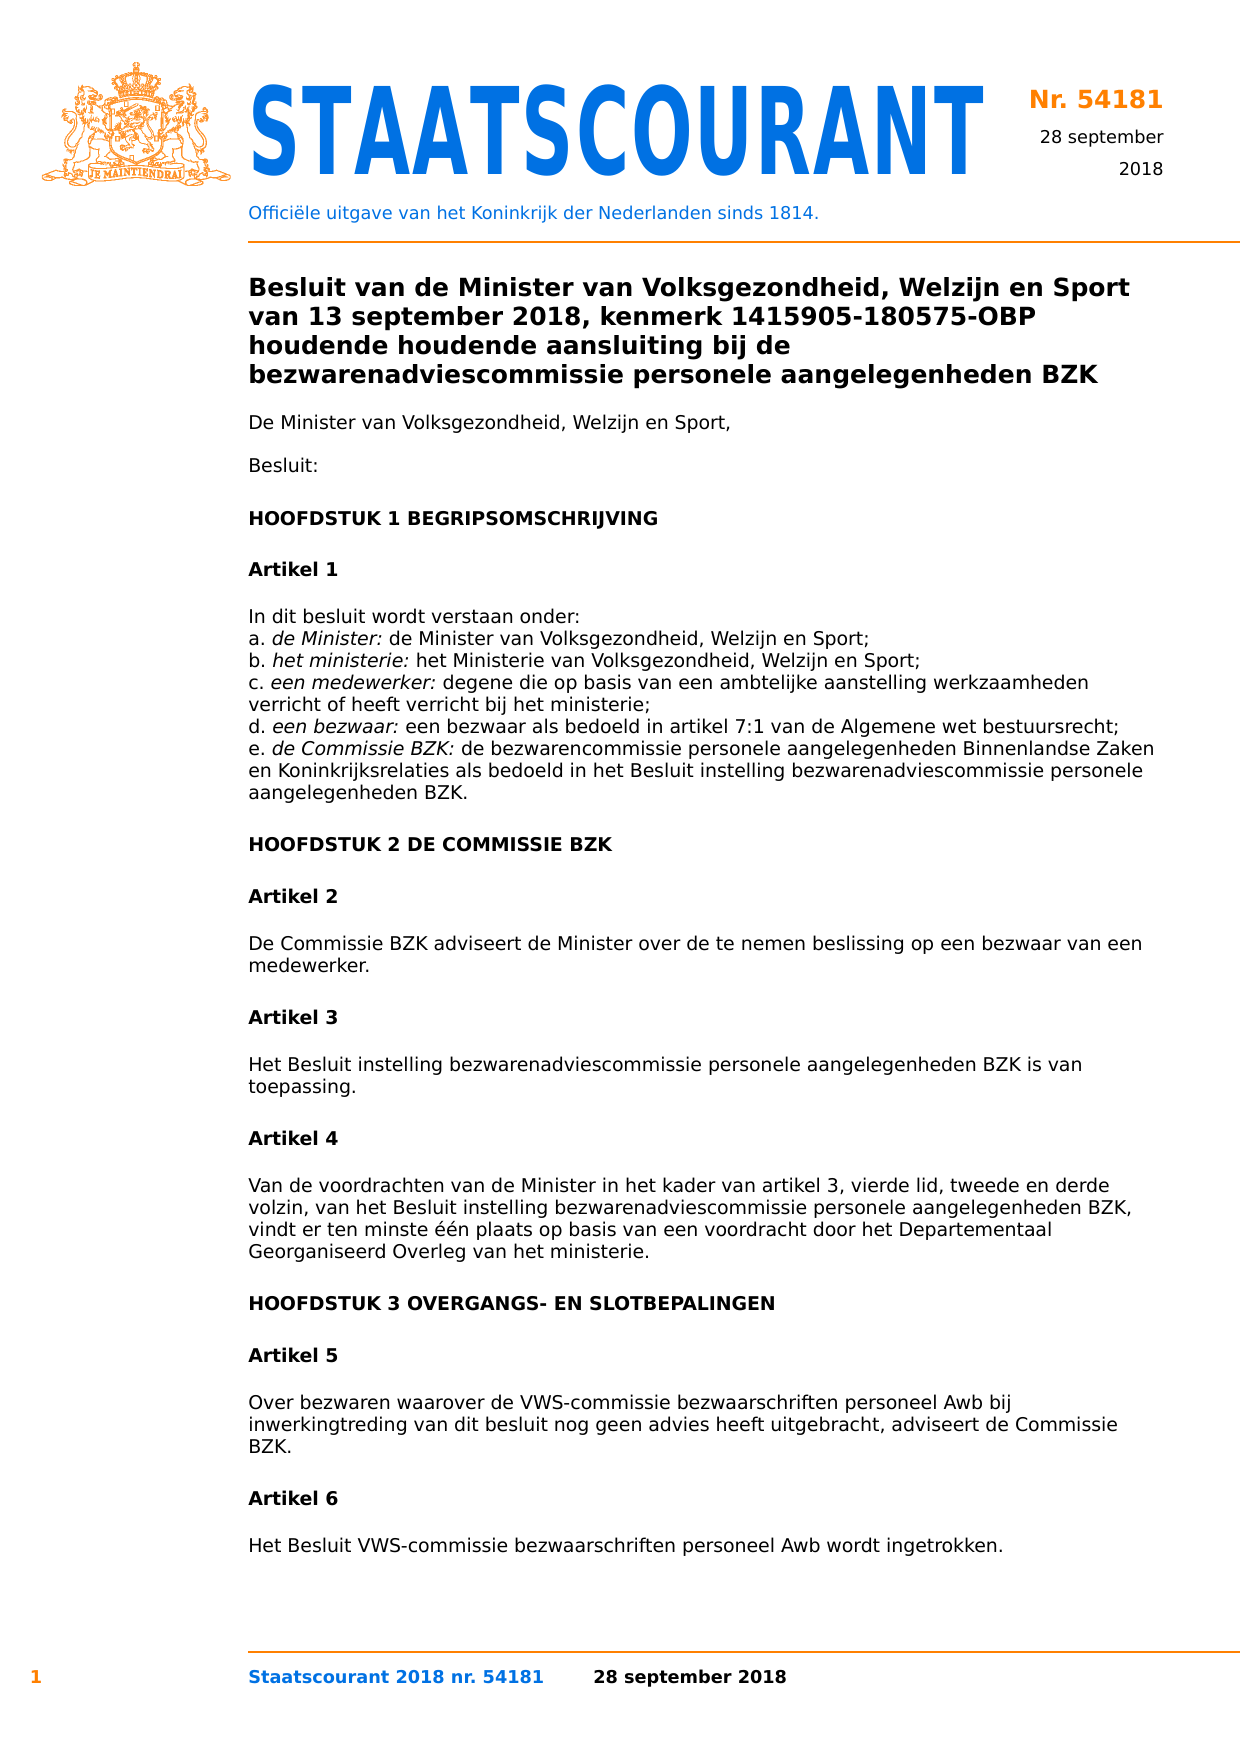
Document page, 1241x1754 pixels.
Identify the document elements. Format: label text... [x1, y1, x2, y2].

text De Commissie BZK adviseert de Minister over de te nemen beslissing op een bezwaar van een medewerker. [248, 933, 1163, 977]
subtitle Artikel 5 [248, 1345, 1163, 1367]
table_header Nr. 54181 [998, 62, 1240, 121]
table_cell 2018 [998, 153, 1240, 203]
text In dit besluit wordt verstaan onder: [248, 606, 1163, 628]
text Over bezwaren waarover de VWS-commissie bezwaarschriften personeel Awb bij inwerkingtreding van dit besluit nog geen advies heeft uitgebracht, adviseert de Commissie BZK. [248, 1392, 1163, 1458]
text a. de Minister: de Minister van Volksgezondheid, Welzijn en Sport; [248, 628, 1163, 650]
subtitle HOOFDSTUK 3 OVERGANGS- EN SLOTBEPALINGEN [248, 1293, 1163, 1315]
subtitle Artikel 1 [248, 559, 1163, 581]
picture [41, 62, 231, 186]
subtitle Artikel 6 [248, 1488, 1163, 1510]
text e. de Commissie BZK: de bezwarencommissie personele aangelegenheden Binnenlandse Zaken en Koninkrijksrelaties als bedoeld in het Besluit instelling bezwarenadviescommissie personele aangelegenheden BZK. [248, 738, 1163, 804]
text b. het ministerie: het Ministerie van Volksgezondheid, Welzijn en Sport; [248, 650, 1163, 672]
text d. een bezwaar: een bezwaar als bedoeld in artikel 7:1 van de Algemene wet bestuursrecht; [248, 716, 1163, 738]
text Het Besluit VWS-commissie bezwaarschriften personeel Awb wordt ingetrokken. [248, 1535, 1163, 1557]
subtitle Besluit van de Minister van Volksgezondheid, Welzijn en Sport van 13 september 2018, kenmerk 1415905-180575-OBP houdende houdende aansluiting bij de bezwarenadviescommissie personele aangelegenheden BZK [248, 273, 1163, 390]
text De Minister van Volksgezondheid, Welzijn en Sport, [248, 412, 1163, 433]
subtitle HOOFDSTUK 1 BEGRIPSOMSCHRIJVING [248, 507, 1163, 529]
subtitle HOOFDSTUK 2 DE COMMISSIE BZK [248, 834, 1163, 856]
subtitle Artikel 2 [248, 886, 1163, 908]
text Van de voordrachten van de Minister in het kader van artikel 3, vierde lid, tweede en derde volzin, van het Besluit instelling bezwarenadviescommissie personele aangelegenheden BZK, vindt er ten minste één plaats op basis van een voordracht door het Departementaal Georganiseerd Overleg van het ministerie. [248, 1175, 1163, 1263]
table_cell Officiële uitgave van het Koninkrijk der Nederlanden sinds 1814. [248, 203, 1240, 241]
text c. een medewerker: degene die op basis van een ambtelijke aanstelling werkzaamheden verricht of heeft verricht bij het ministerie; [248, 672, 1163, 716]
table_header [25, 62, 248, 241]
text Besluit: [248, 455, 1163, 477]
subtitle Artikel 3 [248, 1007, 1163, 1029]
text Het Besluit instelling bezwarenadviescommissie personele aangelegenheden BZK is van toepassing. [248, 1054, 1163, 1098]
table_header STAATSCOURANT [248, 62, 998, 203]
table_cell 28 september [998, 121, 1240, 153]
subtitle Artikel 4 [248, 1128, 1163, 1150]
